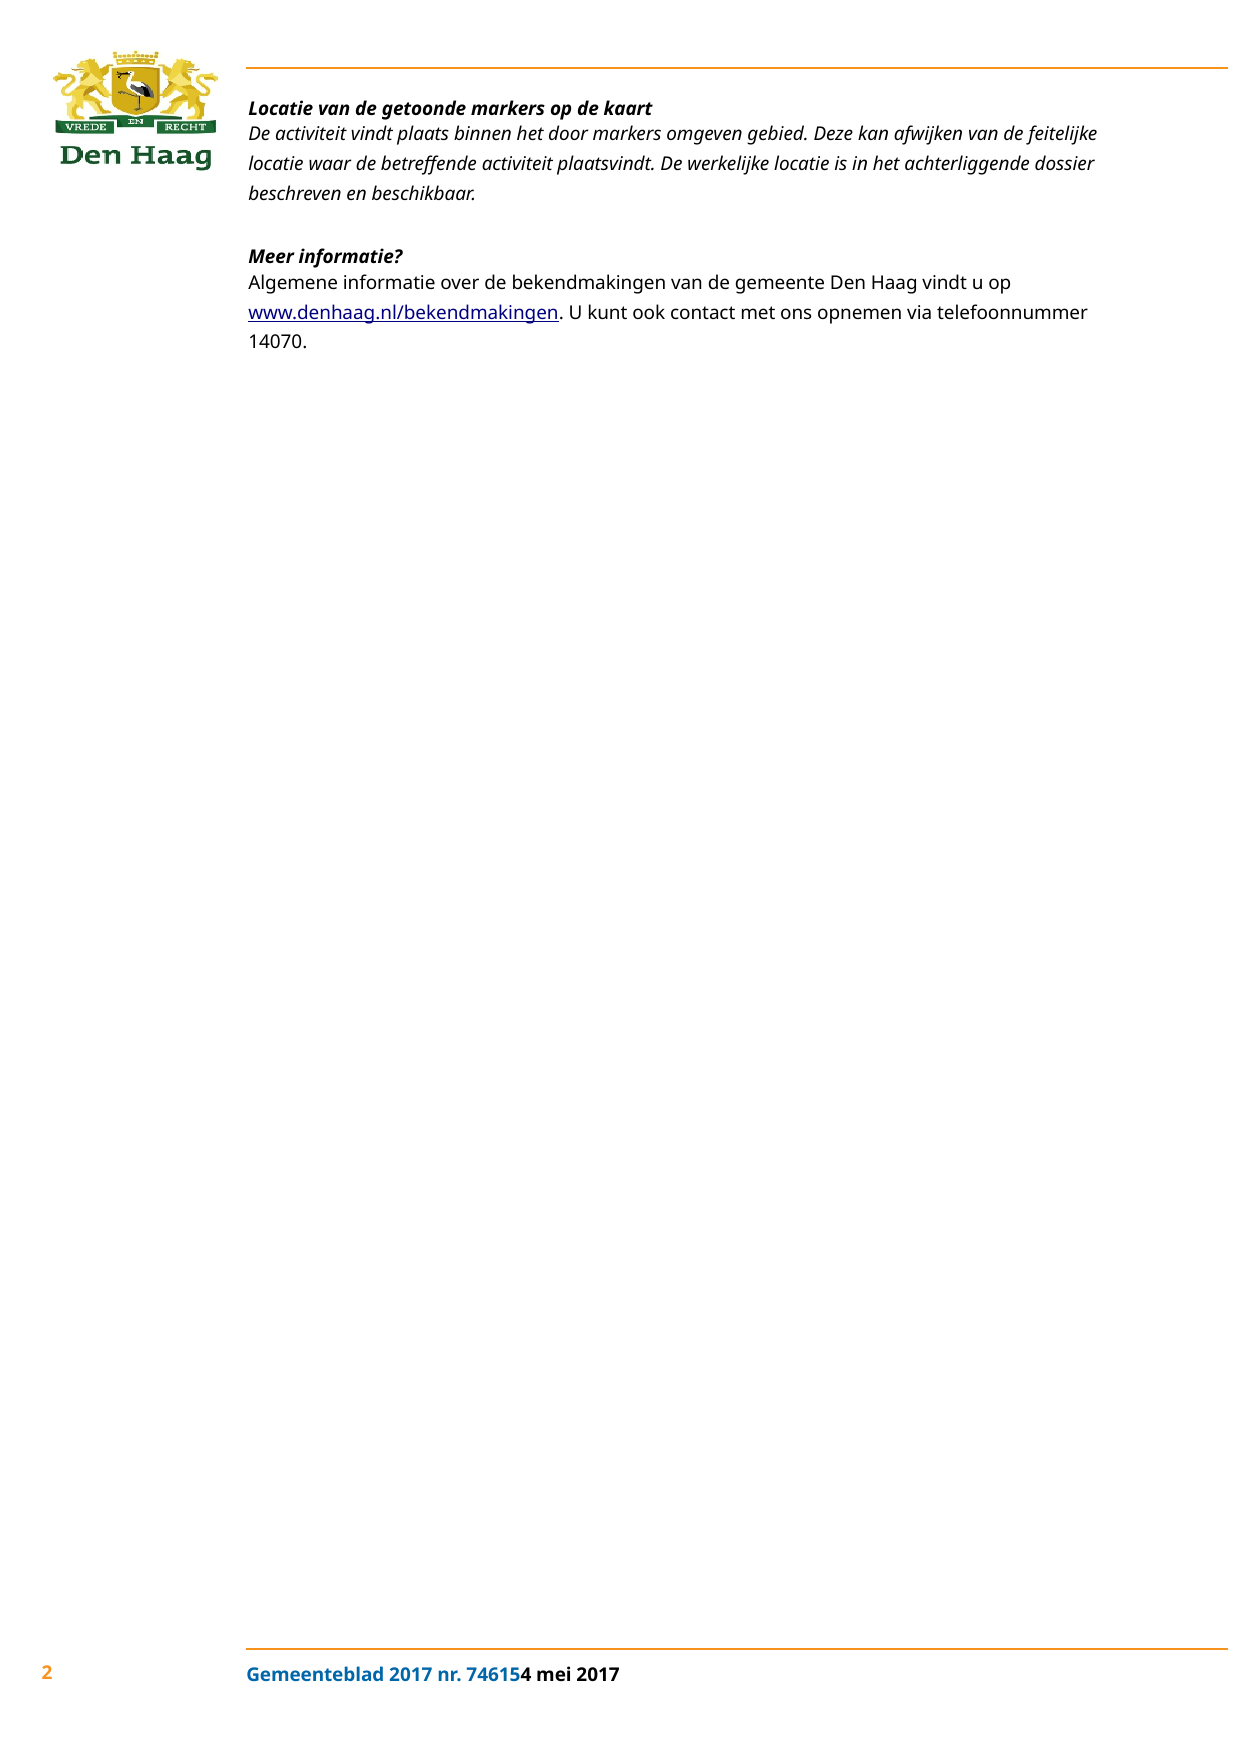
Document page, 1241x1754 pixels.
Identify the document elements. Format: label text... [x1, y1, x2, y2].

picture [41, 47, 231, 172]
text Meer informatie? [248, 244, 1152, 269]
text Algemene informatie over de bekendmakingen van de gemeente Den Haag vindt u op www.denhaag.nl/bekendmakingen. U kunt ook contact met ons opnemen via telefoonnummer 14070. [248, 269, 1152, 354]
text Locatie van de getoonde markers op de kaart [248, 95, 1152, 121]
text De activiteit vindt plaats binnen het door markers omgeven gebied. Deze kan afwijken van de feitelijke locatie waar de betreffende activiteit plaatsvindt. De werkelijke locatie is in het achterliggende dossier beschreven en beschikbaar. [248, 121, 1152, 205]
